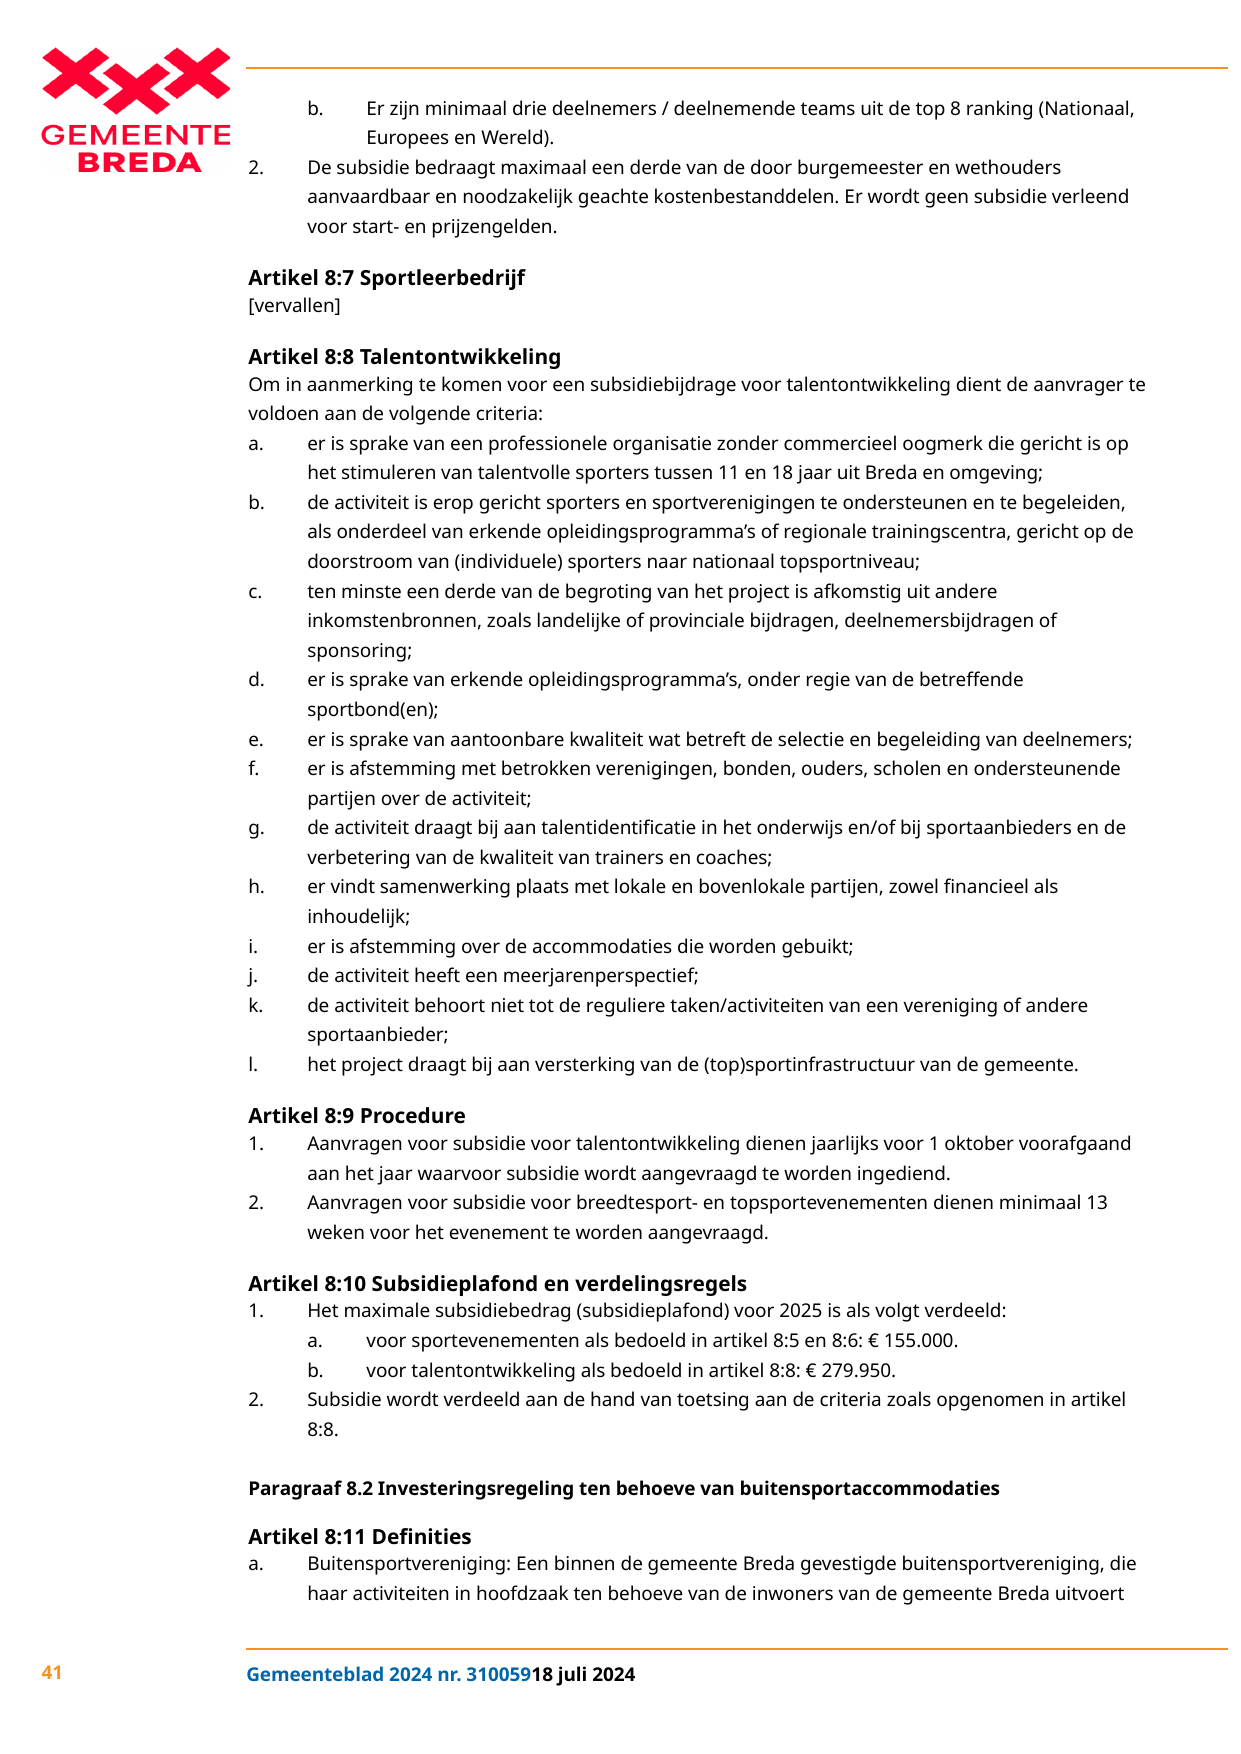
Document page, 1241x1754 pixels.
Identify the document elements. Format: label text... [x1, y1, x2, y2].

list de activiteit draagt bij aan talentidentificatie in het onderwijs en/of bij sportaanbieders en de verbetering van de kwaliteit van trainers en coaches; [248, 814, 1152, 870]
list Subsidie wordt verdeeld aan de hand van toetsing aan de criteria zoals opgenomen in artikel 8:8. [248, 1386, 1152, 1442]
list Buitensportvereniging: Een binnen de gemeente Breda gevestigde buitensportvereniging, die haar activiteiten in hoofdzaak ten behoeve van de inwoners van de gemeente Breda uitvoert [248, 1550, 1152, 1606]
list Aanvragen voor subsidie voor breedtesport- en topsportevenementen dienen minimaal 13 weken voor het evenement te worden aangevraagd. [248, 1189, 1152, 1244]
text [vervallen] [248, 292, 1152, 318]
list er is afstemming met betrokken verenigingen, bonden, ouders, scholen en ondersteunende partijen over de activiteit; [248, 755, 1152, 811]
list Aanvragen voor subsidie voor talentontwikkeling dienen jaarlijks voor 1 oktober voorafgaand aan het jaar waarvoor subsidie wordt aangevraagd te worden ingediend. [248, 1130, 1152, 1185]
text Artikel 8:11 Definities [248, 1522, 1152, 1550]
list er is sprake van een professionele organisatie zonder commercieel oogmerk die gericht is op het stimuleren van talentvolle sporters tussen 11 en 18 jaar uit Breda en omgeving; [248, 430, 1152, 485]
text Artikel 8:7 Sportleerbedrijf [248, 263, 1152, 292]
list de activiteit heeft een meerjarenperspectief; [248, 962, 1152, 988]
list het project draagt bij aan versterking van de (top)sportinfrastructuur van de gemeente. [248, 1051, 1152, 1077]
list ten minste een derde van de begroting van het project is afkomstig uit andere inkomstenbronnen, zoals landelijke of provinciale bijdragen, deelnemersbijdragen of sponsoring; [248, 578, 1152, 663]
list voor talentontwikkeling als bedoeld in artikel 8:8: € 279.950. [307, 1357, 1152, 1383]
picture [41, 47, 231, 172]
list Er zijn minimaal drie deelnemers / deelnemende teams uit de top 8 ranking (Nationaal, Europees en Wereld). [307, 95, 1152, 150]
list er is sprake van aantoonbare kwaliteit wat betreft de selectie en begeleiding van deelnemers; [248, 726, 1152, 752]
text Artikel 8:8 Talentontwikkeling [248, 342, 1152, 371]
text Artikel 8:10 Subsidieplafond en verdelingsregels [248, 1269, 1152, 1298]
list De subsidie bedraagt maximaal een derde van de door burgemeester en wethouders aanvaardbaar en noodzakelijk geachte kostenbestanddelen. Er wordt geen subsidie verleend voor start- en prijzengelden. [248, 154, 1152, 239]
list er is afstemming over de accommodaties die worden gebuikt; [248, 933, 1152, 959]
text Om in aanmerking te komen voor een subsidiebijdrage voor talentontwikkeling dient de aanvrager te voldoen aan de volgende criteria: [248, 371, 1152, 426]
list er is sprake van erkende opleidingsprogramma’s, onder regie van de betreffende sportbond(en); [248, 667, 1152, 722]
list voor sportevenementen als bedoeld in artikel 8:5 en 8:6: € 155.000. [307, 1327, 1152, 1353]
list Het maximale subsidiebedrag (subsidieplafond) voor 2025 is als volgt verdeeld: [248, 1298, 1152, 1323]
text Artikel 8:9 Procedure [248, 1102, 1152, 1130]
text Paragraaf 8.2 Investeringsregeling ten behoeve van buitensportaccommodaties [248, 1475, 1152, 1501]
list de activiteit is erop gericht sporters en sportverenigingen te ondersteunen en te begeleiden, als onderdeel van erkende opleidingsprogramma’s of regionale trainingscentra, gericht op de doorstroom van (individuele) sporters naar nationaal topsportniveau; [248, 489, 1152, 574]
list de activiteit behoort niet tot de reguliere taken/activiteiten van een vereniging of andere sportaanbieder; [248, 992, 1152, 1047]
list er vindt samenwerking plaats met lokale en bovenlokale partijen, zowel financieel als inhoudelijk; [248, 874, 1152, 929]
